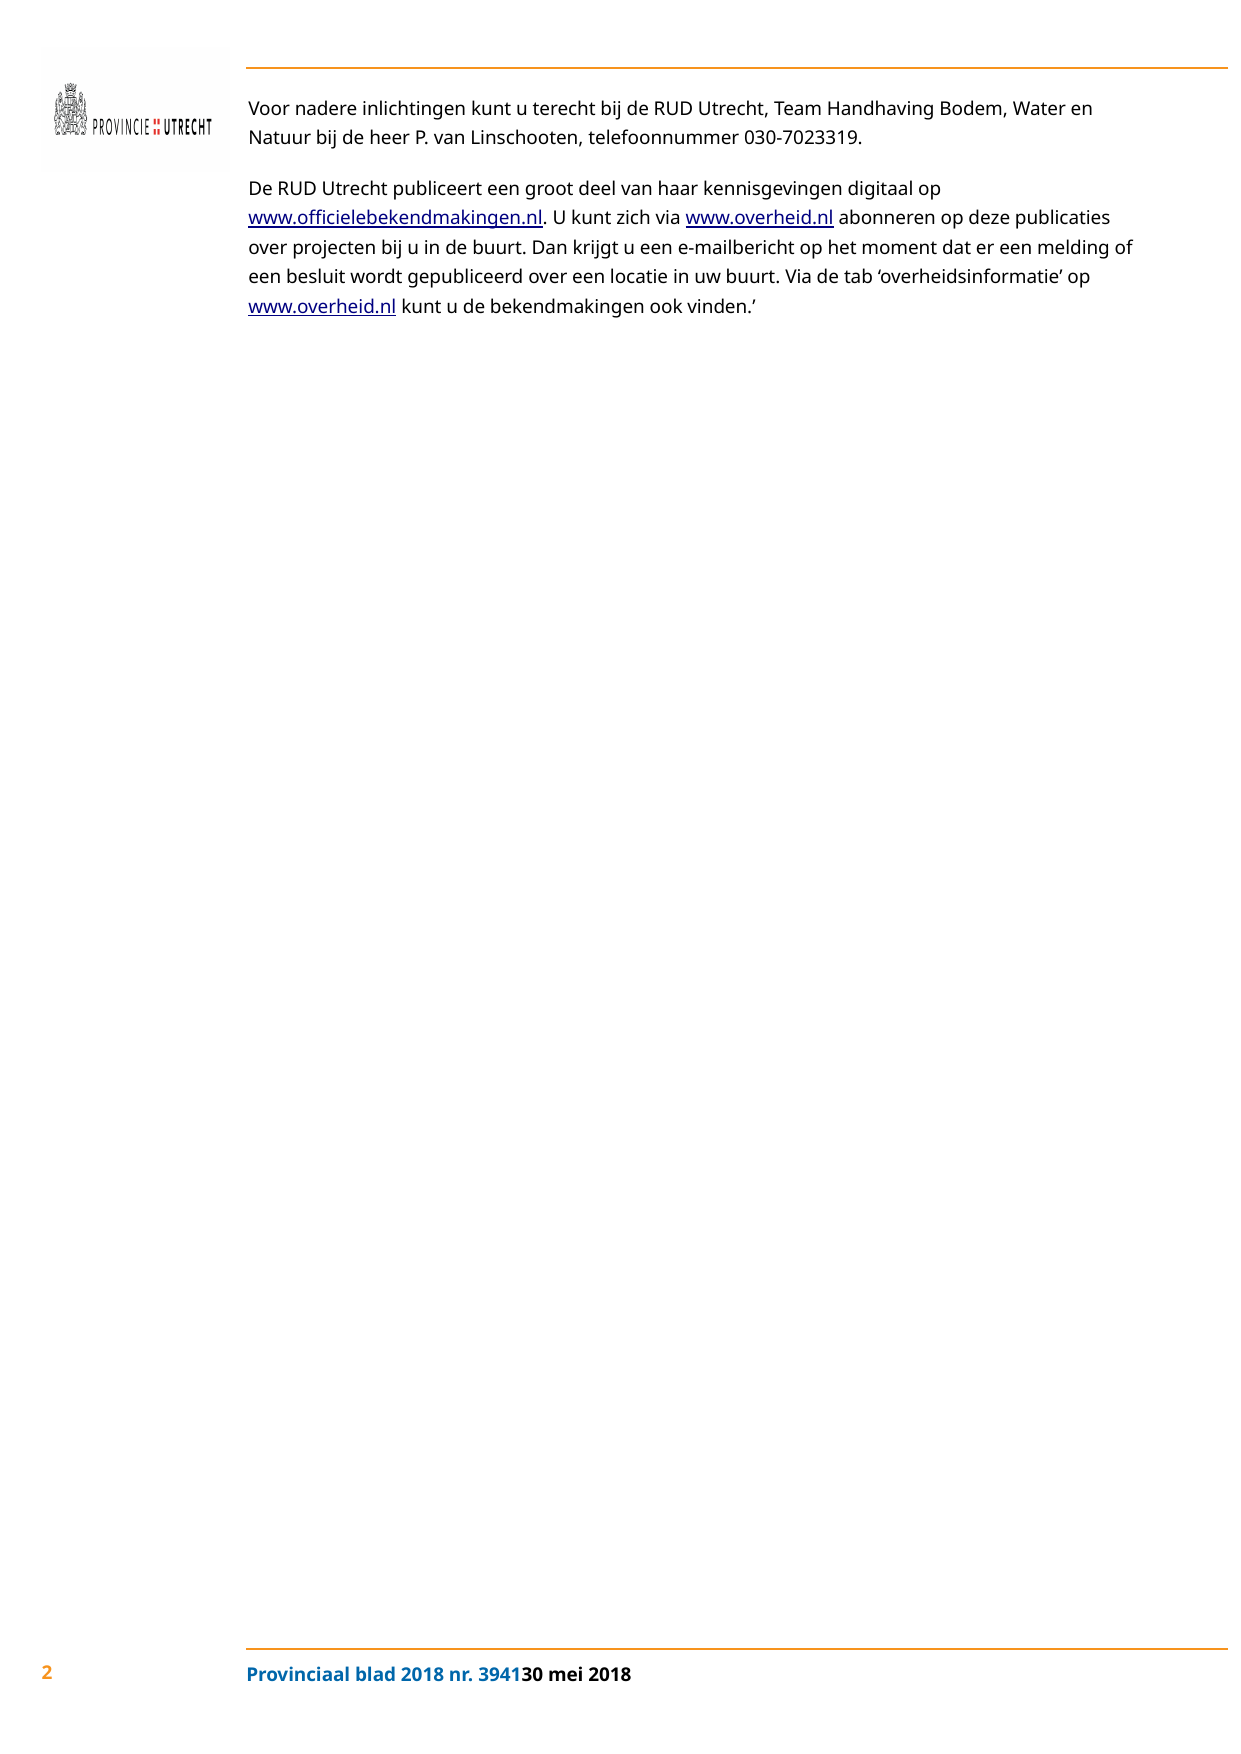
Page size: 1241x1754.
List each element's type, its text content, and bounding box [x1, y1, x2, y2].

text De RUD Utrecht publiceert een groot deel van haar kennisgevingen digitaal op www.officielebekendmakingen.nl. U kunt zich via www.overheid.nl abonneren op deze publicaties over projecten bij u in de buurt. Dan krijgt u een e-mailbericht op het moment dat er een melding of een besluit wordt gepubliceerd over een locatie in uw buurt. Via de tab ‘overheidsinformatie’ op www.overheid.nl kunt u de bekendmakingen ook vinden.’ [248, 175, 1152, 319]
picture [41, 47, 231, 172]
text Voor nadere inlichtingen kunt u terecht bij de RUD Utrecht, Team Handhaving Bodem, Water en Natuur bij de heer P. van Linschooten, telefoonnummer 030-7023319. [248, 95, 1152, 150]
